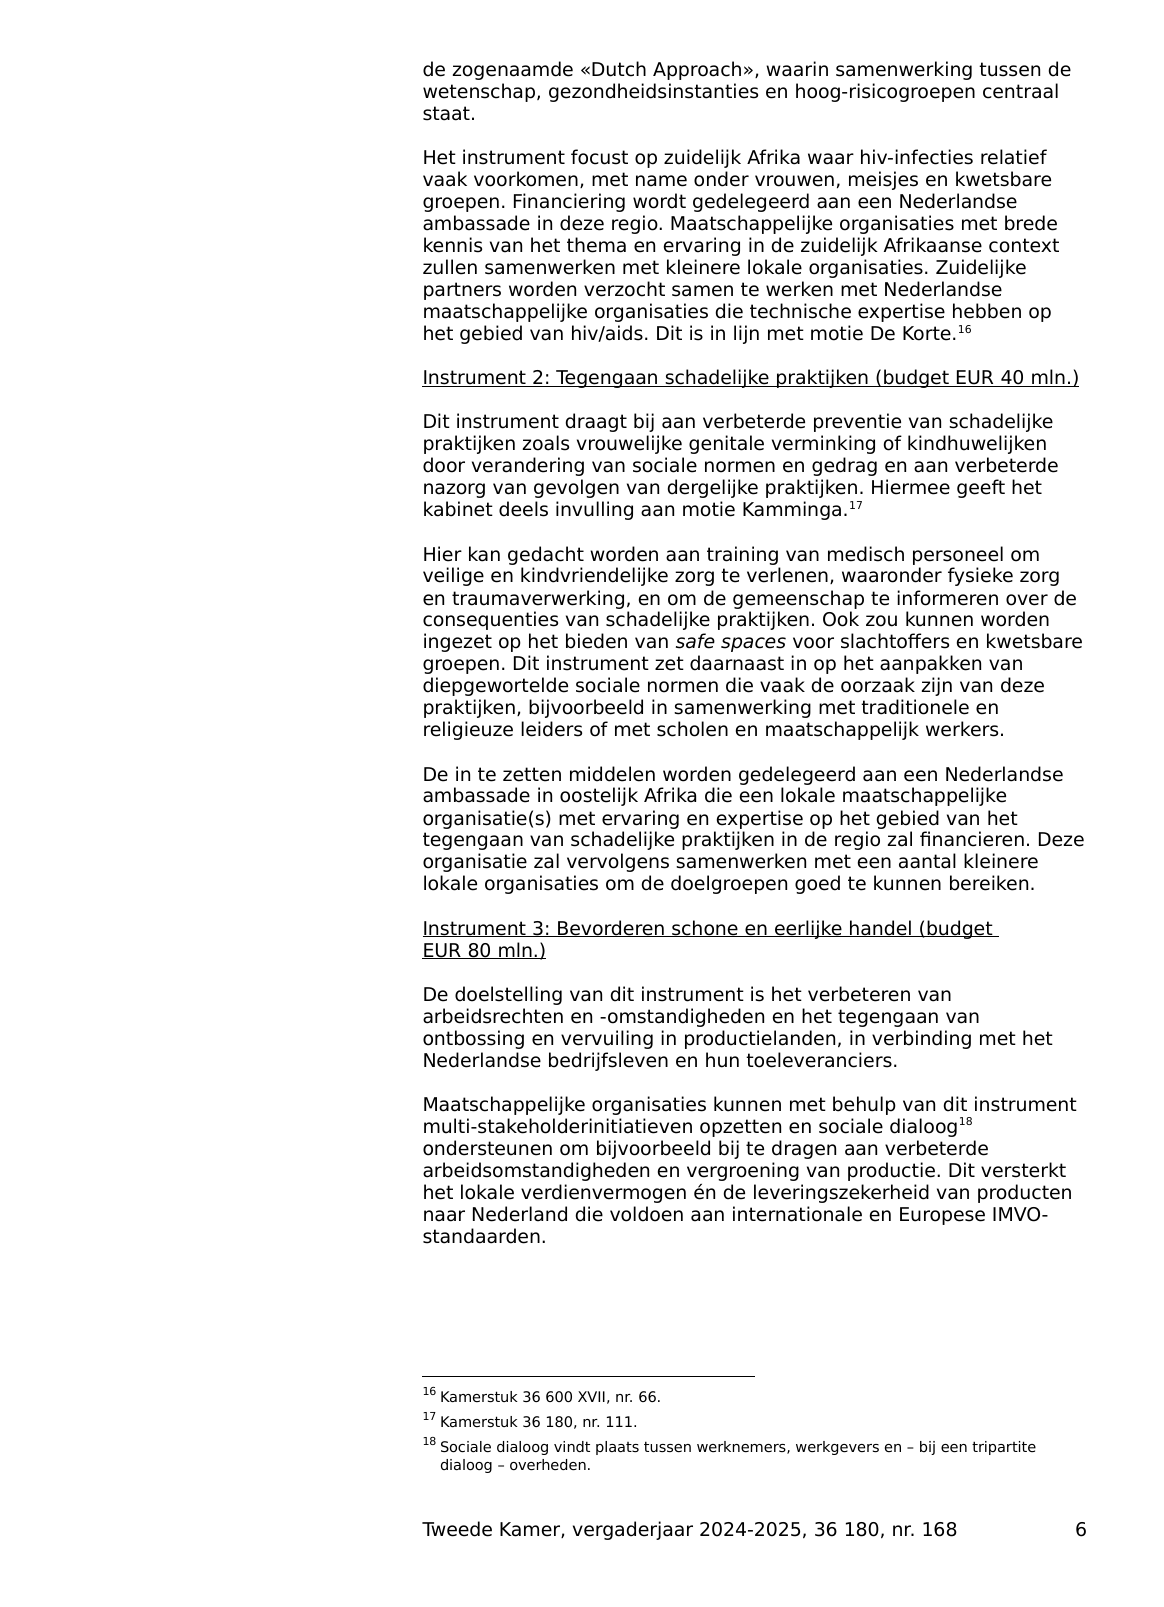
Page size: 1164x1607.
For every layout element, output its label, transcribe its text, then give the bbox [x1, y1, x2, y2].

text Sociale dialoog vindt plaats tussen werknemers, werkgevers en – bij een tripartite dialoog – overheden. [422, 1435, 1087, 1474]
text Het instrument focust op zuidelijk Afrika waar hiv-infecties relatief vaak voorkomen, met name onder vrouwen, meisjes en kwetsbare groepen. Financiering wordt gedelegeerd aan een Nederlandse ambassade in deze regio. Maatschappelijke organisaties met brede kennis van het thema en ervaring in de zuidelijk Afrikaanse context zullen samenwerken met kleinere lokale organisaties. Zuidelijke partners worden verzocht samen te werken met Nederlandse maatschappelijke organisaties die technische expertise hebben op het gebied van hiv/aids. Dit is in lijn met motie De Korte. [422, 147, 1087, 345]
text Maatschappelijke organisaties kunnen met behulp van dit instrument multi-stakeholderinitiatieven opzetten en sociale dialoog ondersteunen om bijvoorbeeld bij te dragen aan verbeterde arbeidsomstandigheden en vergroening van productie. Dit versterkt het lokale verdienvermogen én de leveringszekerheid van producten naar Nederland die voldoen aan internationale en Europese IMVO-standaarden. [422, 1094, 1087, 1248]
text Dit instrument draagt bij aan verbeterde preventie van schadelijke praktijken zoals vrouwelijke genitale verminking of kindhuwelijken door verandering van sociale normen en gedrag en aan verbeterde nazorg van gevolgen van dergelijke praktijken. Hiermee geeft het kabinet deels invulling aan motie Kamminga. [422, 411, 1087, 521]
text De in te zetten middelen worden gedelegeerd aan een Nederlandse ambassade in oostelijk Afrika die een lokale maatschappelijke organisatie(s) met ervaring en expertise op het gebied van het tegengaan van schadelijke praktijken in de regio zal financieren. Deze organisatie zal vervolgens samenwerken met een aantal kleinere lokale organisaties om de doelgroepen goed te kunnen bereiken. [422, 763, 1087, 895]
subtitle Instrument 2: Tegengaan schadelijke praktijken (budget EUR 40 mln.) [422, 367, 1087, 389]
text de zogenaamde «Dutch Approach», waarin samenwerking tussen de wetenschap, gezondheidsinstanties en hoog-risicogroepen centraal staat. [422, 59, 1087, 125]
subtitle Instrument 3: Bevorderen schone en eerlijke handel (budget EUR 80 mln.) [422, 917, 1087, 961]
text De doelstelling van dit instrument is het verbeteren van arbeidsrechten en -omstandigheden en het tegengaan van ontbossing en vervuiling in productielanden, in verbinding met het Nederlandse bedrijfsleven en hun toeleveranciers. [422, 984, 1087, 1072]
text Hier kan gedacht worden aan training van medisch personeel om veilige en kindvriendelijke zorg te verlenen, waaronder fysieke zorg en traumaverwerking, en om de gemeenschap te informeren over de consequenties van schadelijke praktijken. Ook zou kunnen worden ingezet op het bieden van safe spaces voor slachtoffers en kwetsbare groepen. Dit instrument zet daarnaast in op het aanpakken van diepgewortelde sociale normen die vaak de oorzaak zijn van deze praktijken, bijvoorbeeld in samenwerking met traditionele en religieuze leiders of met scholen en maatschappelijk werkers. [422, 543, 1087, 741]
text Kamerstuk 36 180, nr. 111. [422, 1410, 1087, 1432]
text Kamerstuk 36 600 XVII, nr. 66. [422, 1385, 1087, 1407]
